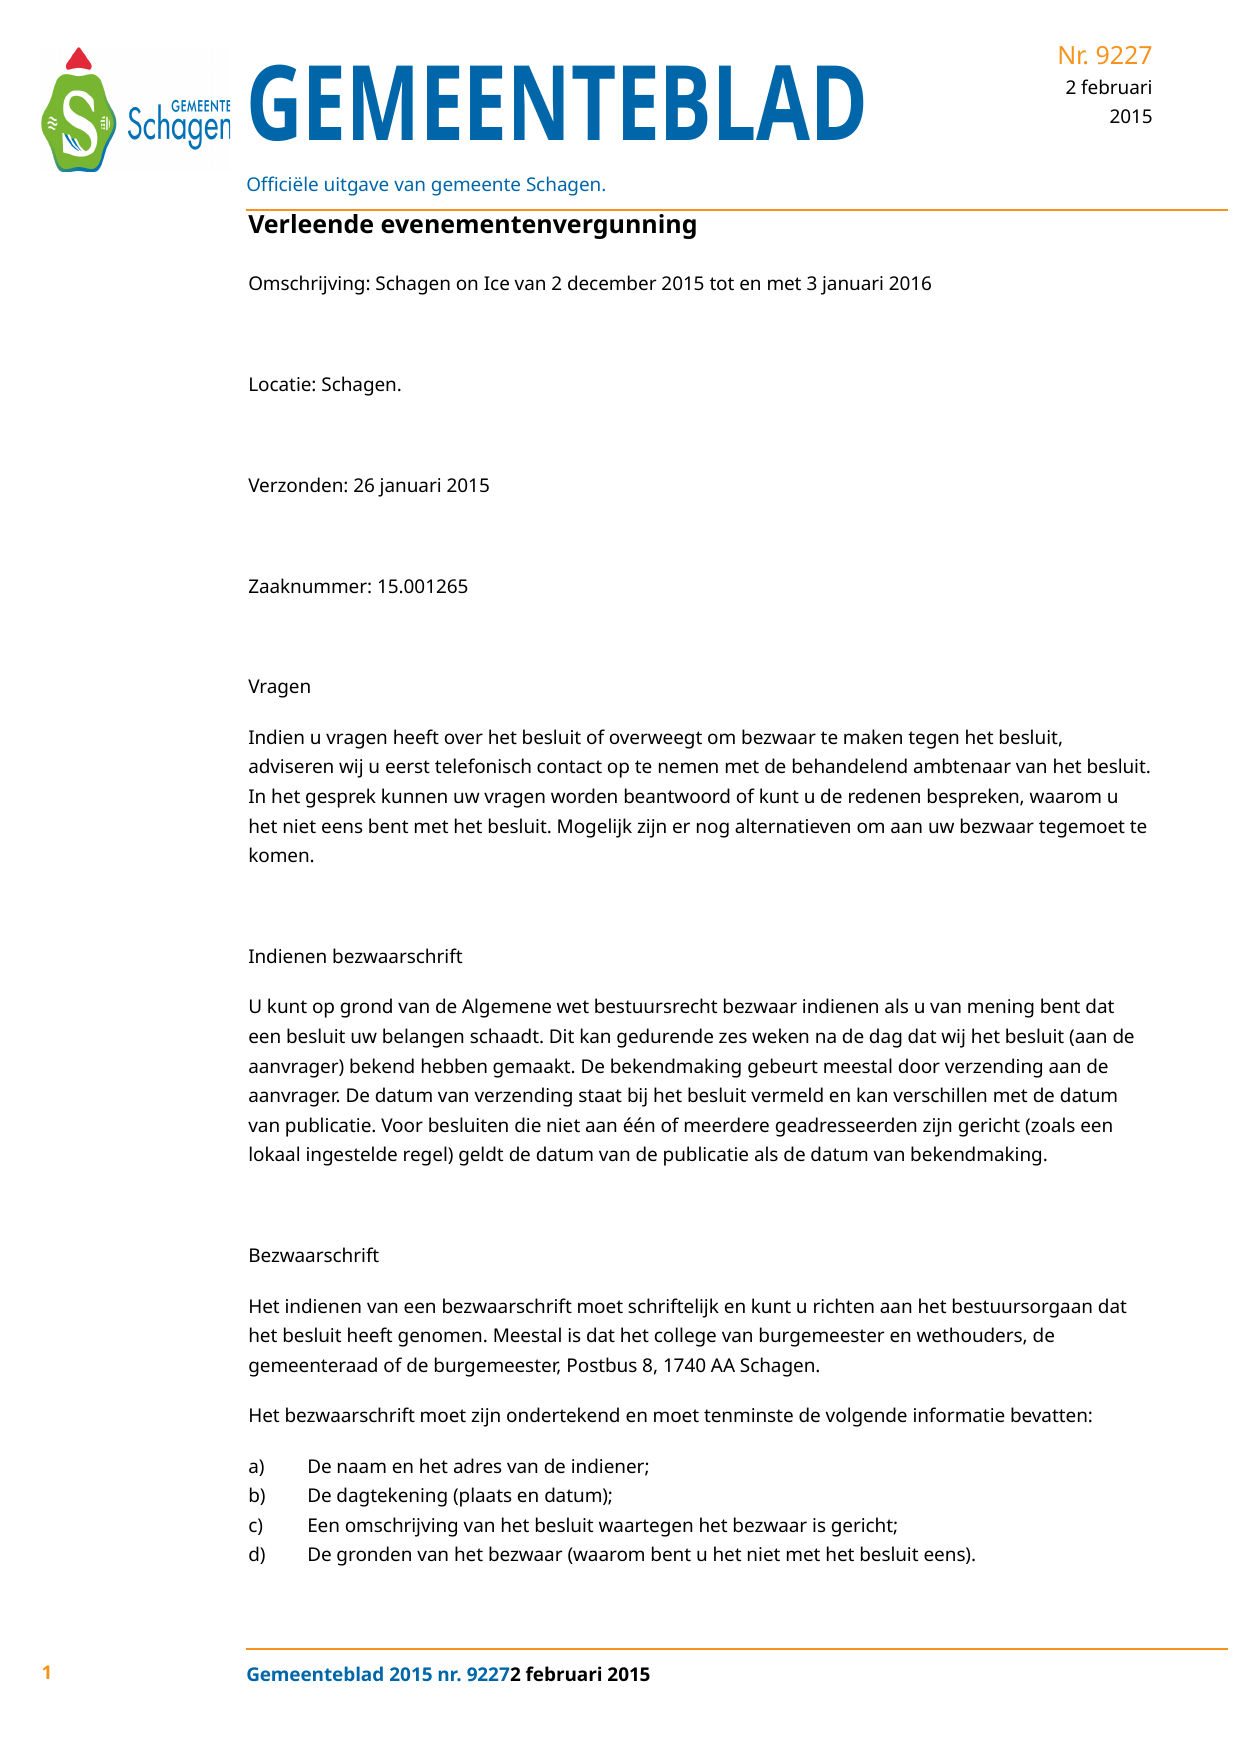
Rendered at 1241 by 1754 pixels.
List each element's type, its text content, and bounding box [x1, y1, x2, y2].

text Indienen bezwaarschrift [248, 943, 1152, 969]
text Vragen [248, 674, 1152, 699]
text Het indienen van een bezwaarschrift moet schriftelijk en kunt u richten aan het bestuursorgaan dat het besluit heeft genomen. Meestal is dat het college van burgemeester en wethouders, de gemeenteraad of de burgemeester, Postbus 8, 1740 AA Schagen. [248, 1293, 1152, 1378]
list De gronden van het bezwaar (waarom bent u het niet met het besluit eens). [248, 1542, 1152, 1567]
text Indien u vragen heeft over het besluit of overweegt om bezwaar te maken tegen het besluit, adviseren wij u eerst telefonisch contact op te nemen met de behandelend ambtenaar van het besluit. In het gesprek kunnen uw vragen worden beantwoord of kunt u de redenen bespreken, waarom u het niet eens bent met het besluit. Mogelijk zijn er nog alternatieven om aan uw bezwaar tegemoet te komen. [248, 724, 1152, 868]
text Zaaknummer: 15.001265 [248, 573, 1152, 598]
text Het bezwaarschrift moet zijn ondertekend en moet tenminste de volgende informatie bevatten: [248, 1402, 1152, 1428]
text Verzonden: 26 januari 2015 [248, 472, 1152, 498]
text Bezwaarschrift [248, 1242, 1152, 1268]
text U kunt op grond van de Algemene wet bestuursrecht bezwaar indienen als u van mening bent dat een besluit uw belangen schaadt. Dit kan gedurende zes weken na de dag dat wij het besluit (aan de aanvrager) bekend hebben gemaakt. De bekendmaking gebeurt meestal door verzending aan de aanvrager. De datum van verzending staat bij het besluit vermeld en kan verschillen met de datum van publicatie. Voor besluiten die niet aan één of meerdere geadresseerden zijn gericht (zoals een lokaal ingestelde regel) geldt de datum van de publicatie als de datum van bekendmaking. [248, 994, 1152, 1167]
text Verleende evenementenvergunning [248, 211, 1152, 241]
text Locatie: Schagen. [248, 371, 1152, 397]
picture [41, 47, 231, 172]
list De dagtekening (plaats en datum); [248, 1482, 1152, 1508]
text Omschrijving: Schagen on Ice van 2 december 2015 tot en met 3 januari 2016 [248, 270, 1152, 296]
list De naam en het adres van de indiener; [248, 1453, 1152, 1478]
list Een omschrijving van het besluit waartegen het bezwaar is gericht; [248, 1512, 1152, 1538]
